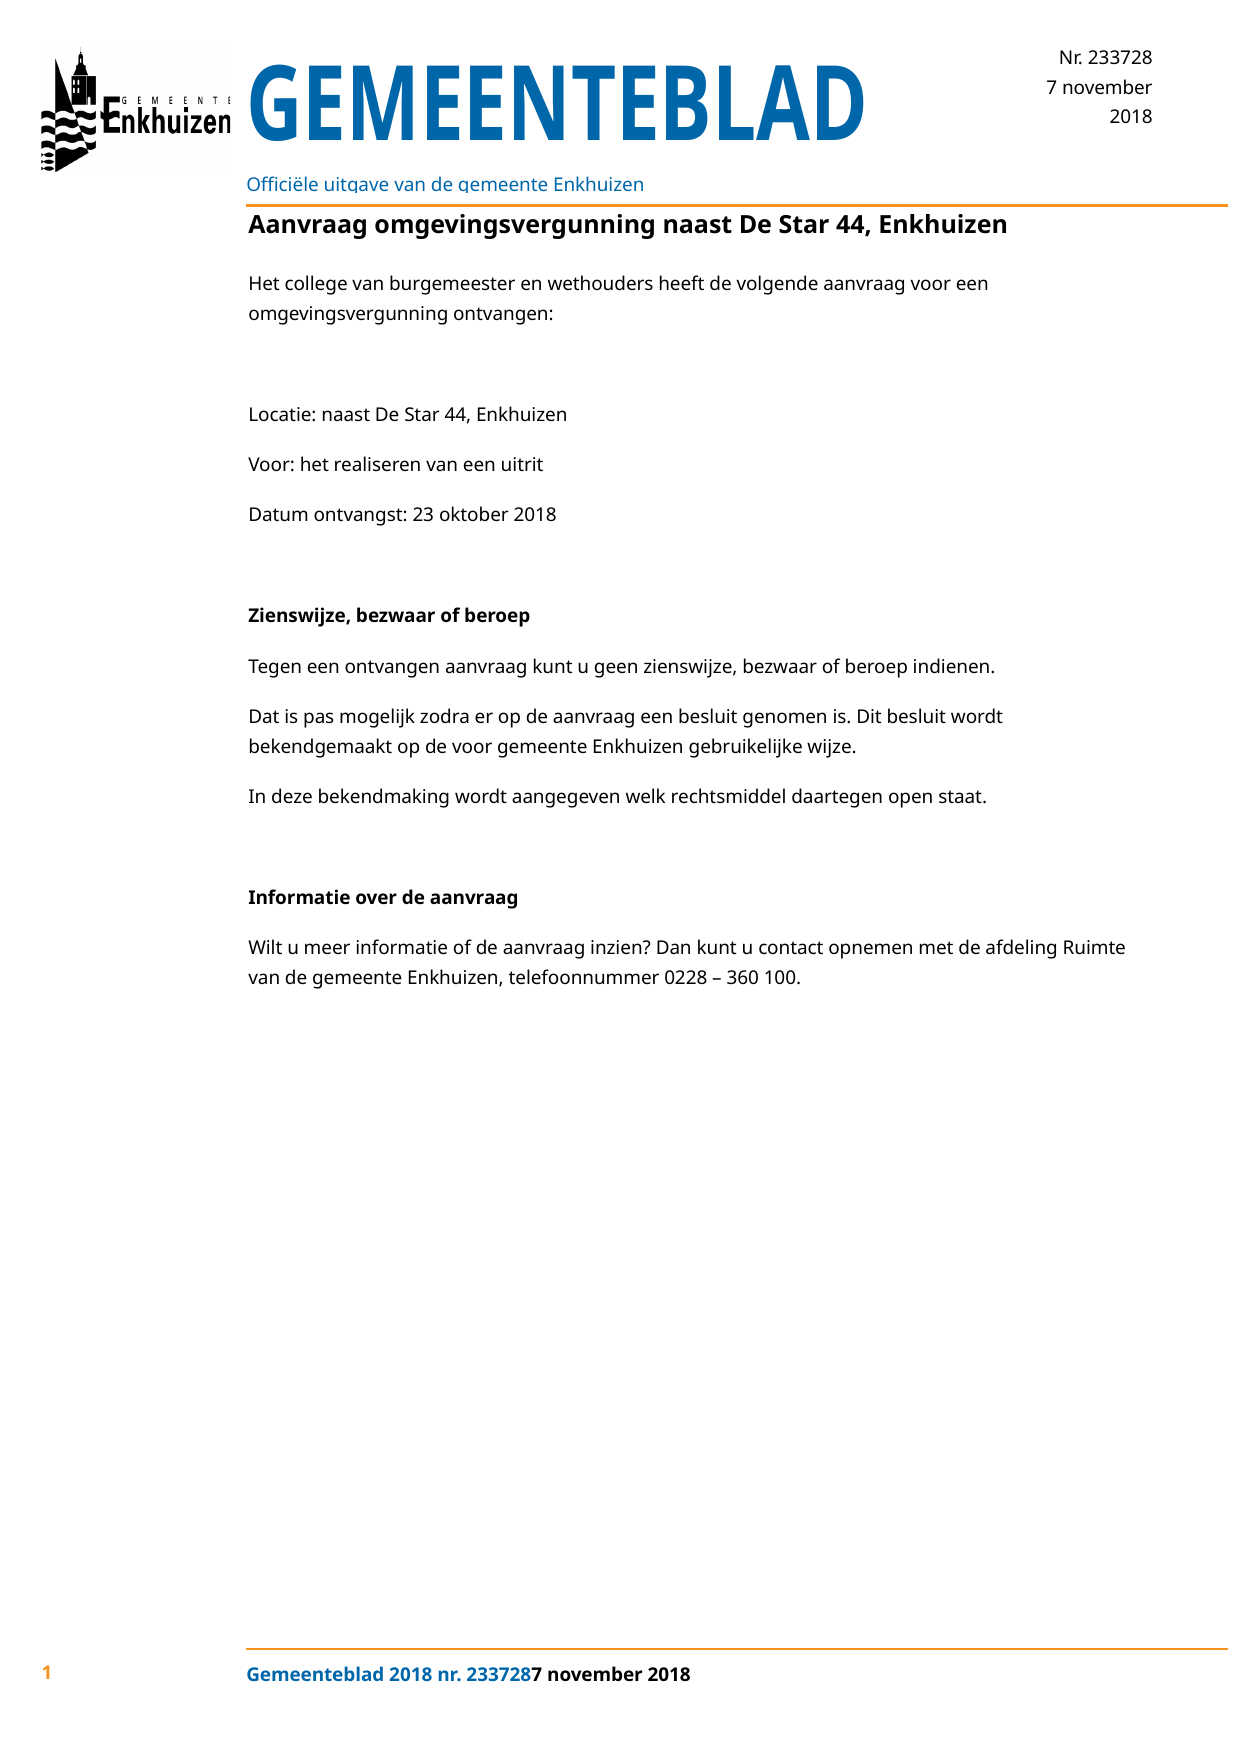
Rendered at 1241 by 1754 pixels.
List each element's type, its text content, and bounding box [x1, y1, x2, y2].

text Aanvraag omgevingsvergunning naast De Star 44, Enkhuizen [248, 207, 1152, 241]
text Dat is pas mogelijk zodra er op de aanvraag een besluit genomen is. Dit besluit wordt bekendgemaakt op de voor gemeente Enkhuizen gebruikelijke wijze. [248, 703, 1152, 758]
text Wilt u meer informatie of de aanvraag inzien? Dan kunt u contact opnemen met de afdeling Ruimte van de gemeente Enkhuizen, telefoonnummer 0228 – 360 100. [248, 934, 1152, 990]
text Voor: het realiseren van een uitrit [248, 451, 1152, 477]
text In deze bekendmaking wordt aangegeven welk rechtsmiddel daartegen open staat. [248, 783, 1152, 809]
text Zienswijze, bezwaar of beroep [248, 602, 1152, 628]
text Het college van burgemeester en wethouders heeft de volgende aanvraag voor een omgevingsvergunning ontvangen: [248, 270, 1152, 326]
text Locatie: naast De Star 44, Enkhuizen [248, 401, 1152, 426]
picture [41, 47, 231, 172]
text Datum ontvangst: 23 oktober 2018 [248, 502, 1152, 527]
text Informatie over de aanvraag [248, 884, 1152, 910]
text Tegen een ontvangen aanvraag kunt u geen zienswijze, bezwaar of beroep indienen. [248, 653, 1152, 678]
